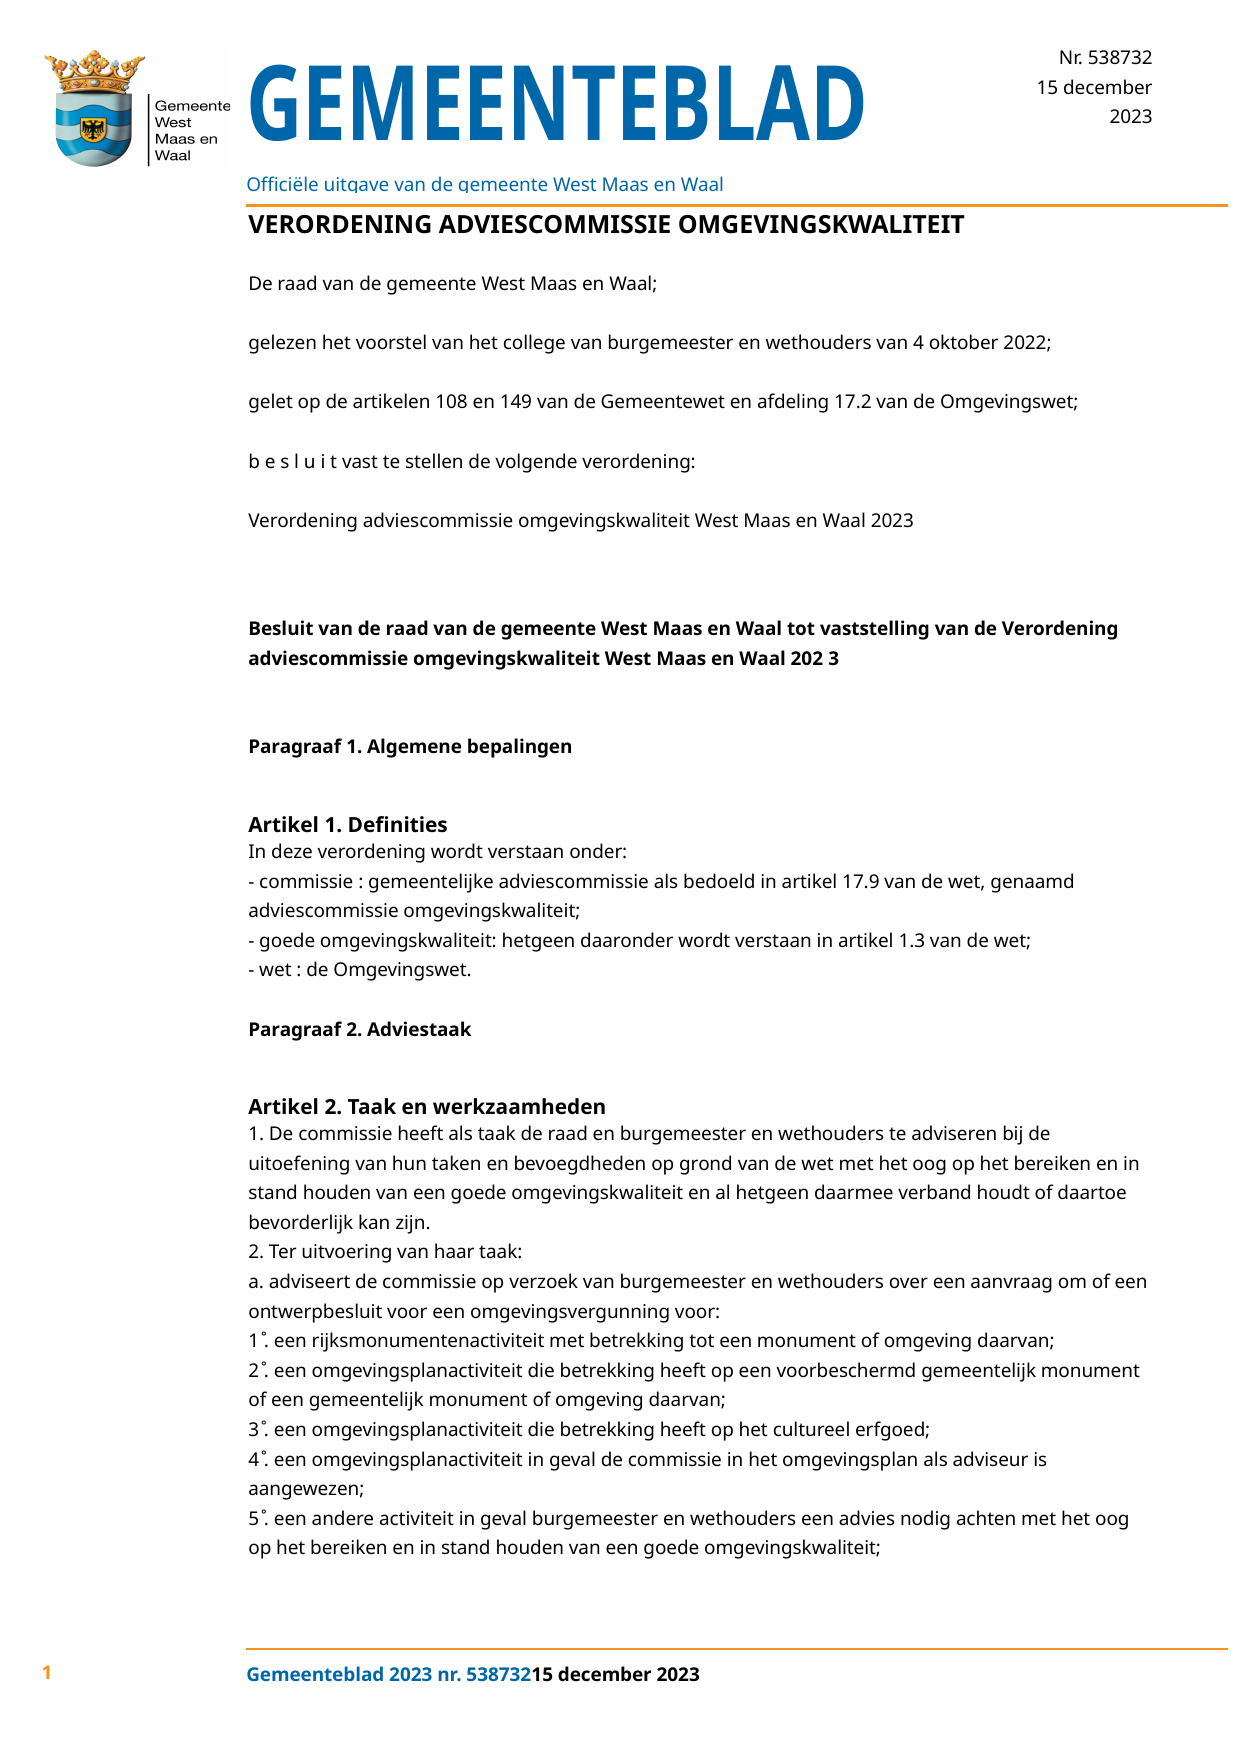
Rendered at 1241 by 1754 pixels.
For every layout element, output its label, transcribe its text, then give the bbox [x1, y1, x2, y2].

text - commissie : gemeentelijke adviescommissie als bedoeld in artikel 17.9 van de wet, genaamd adviescommissie omgevingskwaliteit; [248, 868, 1152, 923]
text b e s l u i t vast te stellen de volgende verordening: [248, 448, 1152, 473]
text 1 ̊. een rijksmonumentenactiviteit met betrekking tot een monument of omgeving daarvan; [248, 1327, 1152, 1353]
text De raad van de gemeente West Maas en Waal; [248, 270, 1152, 296]
text Paragraaf 1. Algemene bepalingen [248, 734, 1152, 759]
text 2. Ter uitvoering van haar taak: [248, 1239, 1152, 1264]
text 4 ̊. een omgevingsplanactiviteit in geval de commissie in het omgevingsplan als adviseur is aangewezen; [248, 1446, 1152, 1501]
picture [41, 47, 231, 172]
text VERORDENING ADVIESCOMMISSIE OMGEVINGSKWALITEIT [248, 207, 1152, 241]
text 5 ̊. een andere activiteit in geval burgemeester en wethouders een advies nodig achten met het oog op het bereiken en in stand houden van een goede omgevingskwaliteit; [248, 1505, 1152, 1560]
text Artikel 1. Definities [248, 810, 1152, 838]
text gelet op de artikelen 108 en 149 van de Gemeentewet en afdeling 17.2 van de Omgevingswet; [248, 389, 1152, 414]
text Besluit van de raad van de gemeente West Maas en Waal tot vaststelling van de Verordening adviescommissie omgevingskwaliteit West Maas en Waal 202 3 [248, 615, 1152, 671]
text Paragraaf 2. Adviestaak [248, 1016, 1152, 1042]
text a. adviseert de commissie op verzoek van burgemeester en wethouders over een aanvraag om of een ontwerpbesluit voor een omgevingsvergunning voor: [248, 1268, 1152, 1324]
text 3 ̊. een omgevingsplanactiviteit die betrekking heeft op het cultureel erfgoed; [248, 1416, 1152, 1442]
text gelezen het voorstel van het college van burgemeester en wethouders van 4 oktober 2022; [248, 329, 1152, 355]
text Artikel 2. Taak en werkzaamheden [248, 1092, 1152, 1120]
text Verordening adviescommissie omgevingskwaliteit West Maas en Waal 2023 [248, 507, 1152, 533]
text 1. De commissie heeft als taak de raad en burgemeester en wethouders te adviseren bij de uitoefening van hun taken en bevoegdheden op grond van de wet met het oog op het bereiken en in stand houden van een goede omgevingskwaliteit en al hetgeen daarmee verband houdt of daartoe bevorderlijk kan zijn. [248, 1120, 1152, 1235]
text 2 ̊. een omgevingsplanactiviteit die betrekking heeft op een voorbeschermd gemeentelijk monument of een gemeentelijk monument of omgeving daarvan; [248, 1357, 1152, 1412]
text - goede omgevingskwaliteit: hetgeen daaronder wordt verstaan in artikel 1.3 van de wet; [248, 927, 1152, 953]
text In deze verordening wordt verstaan onder: [248, 838, 1152, 864]
text - wet : de Omgevingswet. [248, 957, 1152, 982]
